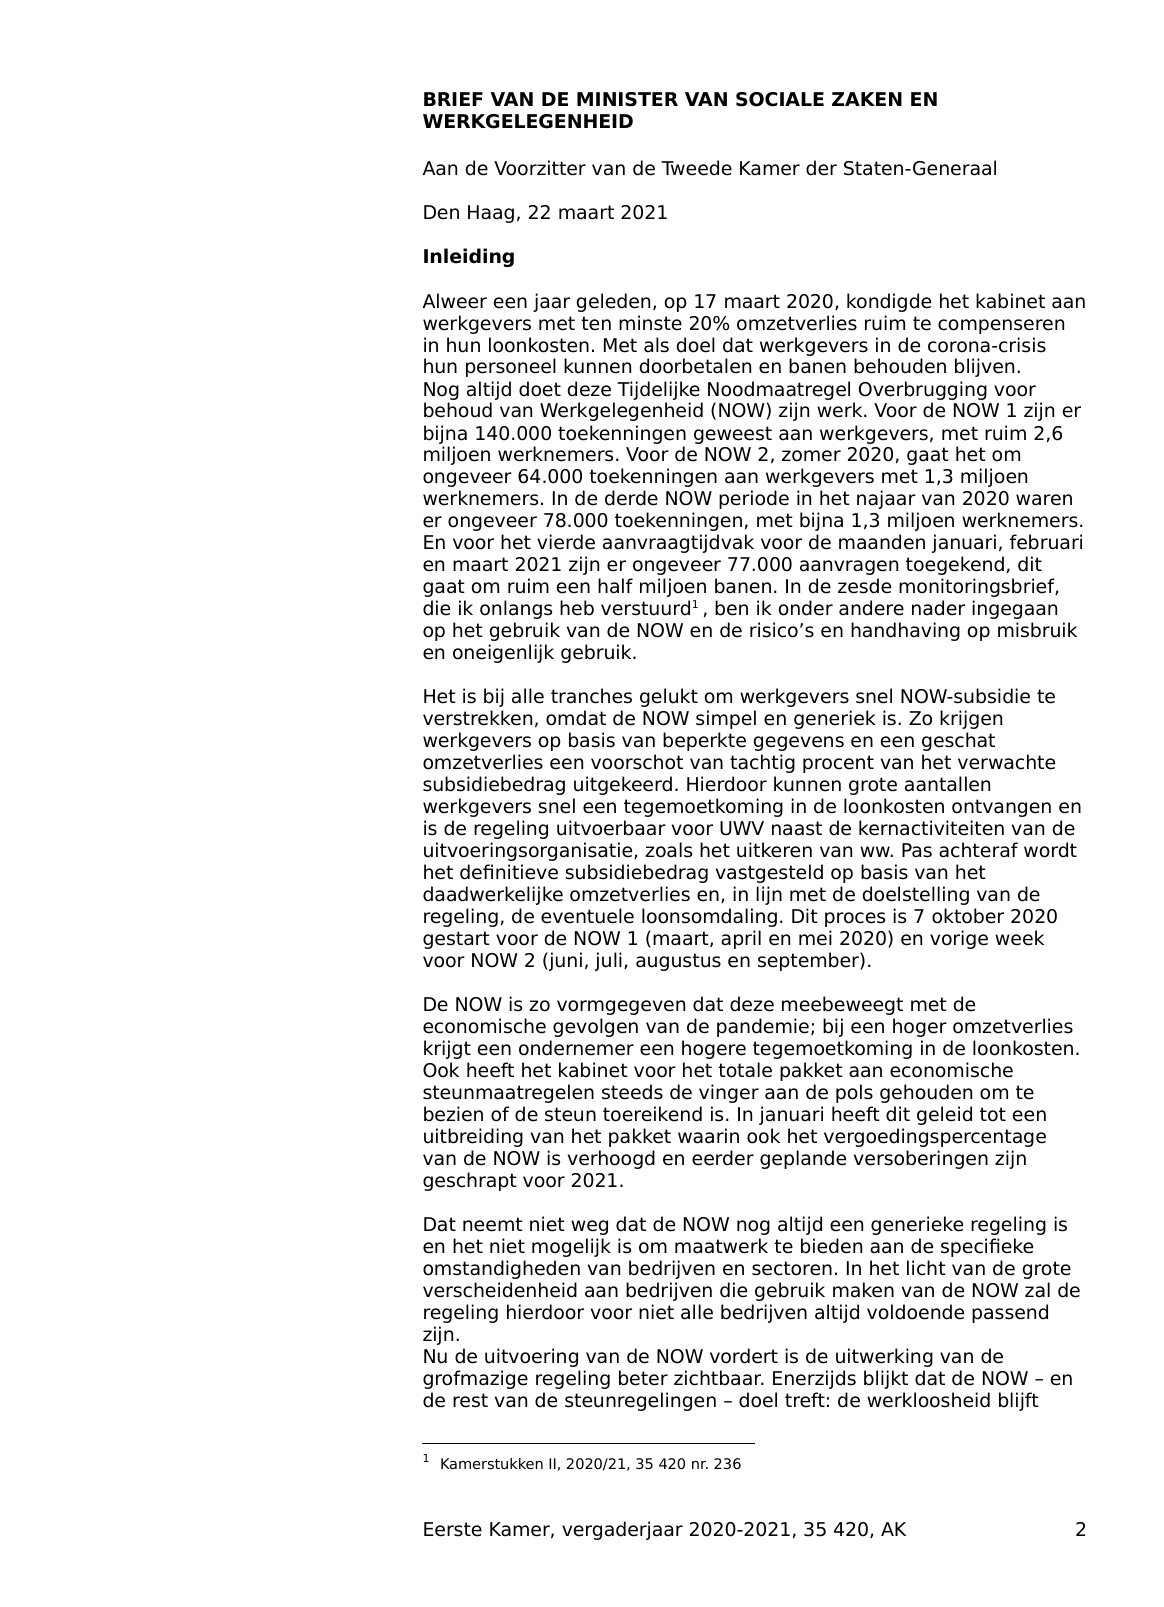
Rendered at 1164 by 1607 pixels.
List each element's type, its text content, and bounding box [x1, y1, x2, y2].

text Alweer een jaar geleden, op 17 maart 2020, kondigde het kabinet aan werkgevers met ten minste 20% omzetverlies ruim te compenseren in hun loonkosten. Met als doel dat werkgevers in de corona-crisis hun personeel kunnen doorbetalen en banen behouden blijven. [422, 291, 1087, 378]
text Den Haag, 22 maart 2021 [422, 202, 1087, 224]
text Dat neemt niet weg dat de NOW nog altijd een generieke regeling is en het niet mogelijk is om maatwerk te bieden aan de specifieke omstandigheden van bedrijven en sectoren. In het licht van de grote verscheidenheid aan bedrijven die gebruik maken van de NOW zal de regeling hierdoor voor niet alle bedrijven altijd voldoende passend zijn. [422, 1214, 1087, 1346]
text Nog altijd doet deze Tijdelijke Noodmaatregel Overbrugging voor behoud van Werkgelegenheid (NOW) zijn werk. Voor de NOW 1 zijn er bijna 140.000 toekenningen geweest aan werkgevers, met ruim 2,6 miljoen werknemers. Voor de NOW 2, zomer 2020, gaat het om ongeveer 64.000 toekenningen aan werkgevers met 1,3 miljoen werknemers. In de derde NOW periode in het najaar van 2020 waren er ongeveer 78.000 toekenningen, met bijna 1,3 miljoen werknemers. En voor het vierde aanvraagtijdvak voor de maanden januari, februari en maart 2021 zijn er ongeveer 77.000 aanvragen toegekend, dit gaat om ruim een half miljoen banen. In de zesde monitoringsbrief, die ik onlangs heb verstuurd, ben ik onder andere nader ingegaan op het gebruik van de NOW en de risico’s en handhaving op misbruik en oneigenlijk gebruik. [422, 378, 1087, 664]
text Nu de uitvoering van de NOW vordert is de uitwerking van de grofmazige regeling beter zichtbaar. Enerzijds blijkt dat de NOW – en de rest van de steunregelingen – doel treft: de werkloosheid blijft [422, 1346, 1087, 1412]
text De NOW is zo vormgegeven dat deze meebeweegt met de economische gevolgen van de pandemie; bij een hoger omzetverlies krijgt een ondernemer een hogere tegemoetkoming in de loonkosten. Ook heeft het kabinet voor het totale pakket aan economische steunmaatregelen steeds de vinger aan de pols gehouden om te bezien of de steun toereikend is. In januari heeft dit geleid tot een uitbreiding van het pakket waarin ook het vergoedingspercentage van de NOW is verhoogd en eerder geplande versoberingen zijn geschrapt voor 2021. [422, 994, 1087, 1192]
text Aan de Voorzitter van de Tweede Kamer der Staten-Generaal [422, 158, 1087, 180]
subtitle BRIEF VAN DE MINISTER VAN SOCIALE ZAKEN EN WERKGELEGENHEID [422, 89, 1087, 133]
text Het is bij alle tranches gelukt om werkgevers snel NOW-subsidie te verstrekken, omdat de NOW simpel en generiek is. Zo krijgen werkgevers op basis van beperkte gegevens en een geschat omzetverlies een voorschot van tachtig procent van het verwachte subsidiebedrag uitgekeerd. Hierdoor kunnen grote aantallen werkgevers snel een tegemoetkoming in de loonkosten ontvangen en is de regeling uitvoerbaar voor UWV naast de kernactiviteiten van de uitvoeringsorganisatie, zoals het uitkeren van ww. Pas achteraf wordt het definitieve subsidiebedrag vastgesteld op basis van het daadwerkelijke omzetverlies en, in lijn met de doelstelling van de regeling, de eventuele loonsomdaling. Dit proces is 7 oktober 2020 gestart voor de NOW 1 (maart, april en mei 2020) en vorige week voor NOW 2 (juni, juli, augustus en september). [422, 686, 1087, 972]
text Kamerstukken II, 2020/21, 35 420 nr. 236 [422, 1452, 1087, 1474]
subtitle Inleiding [422, 246, 1087, 268]
